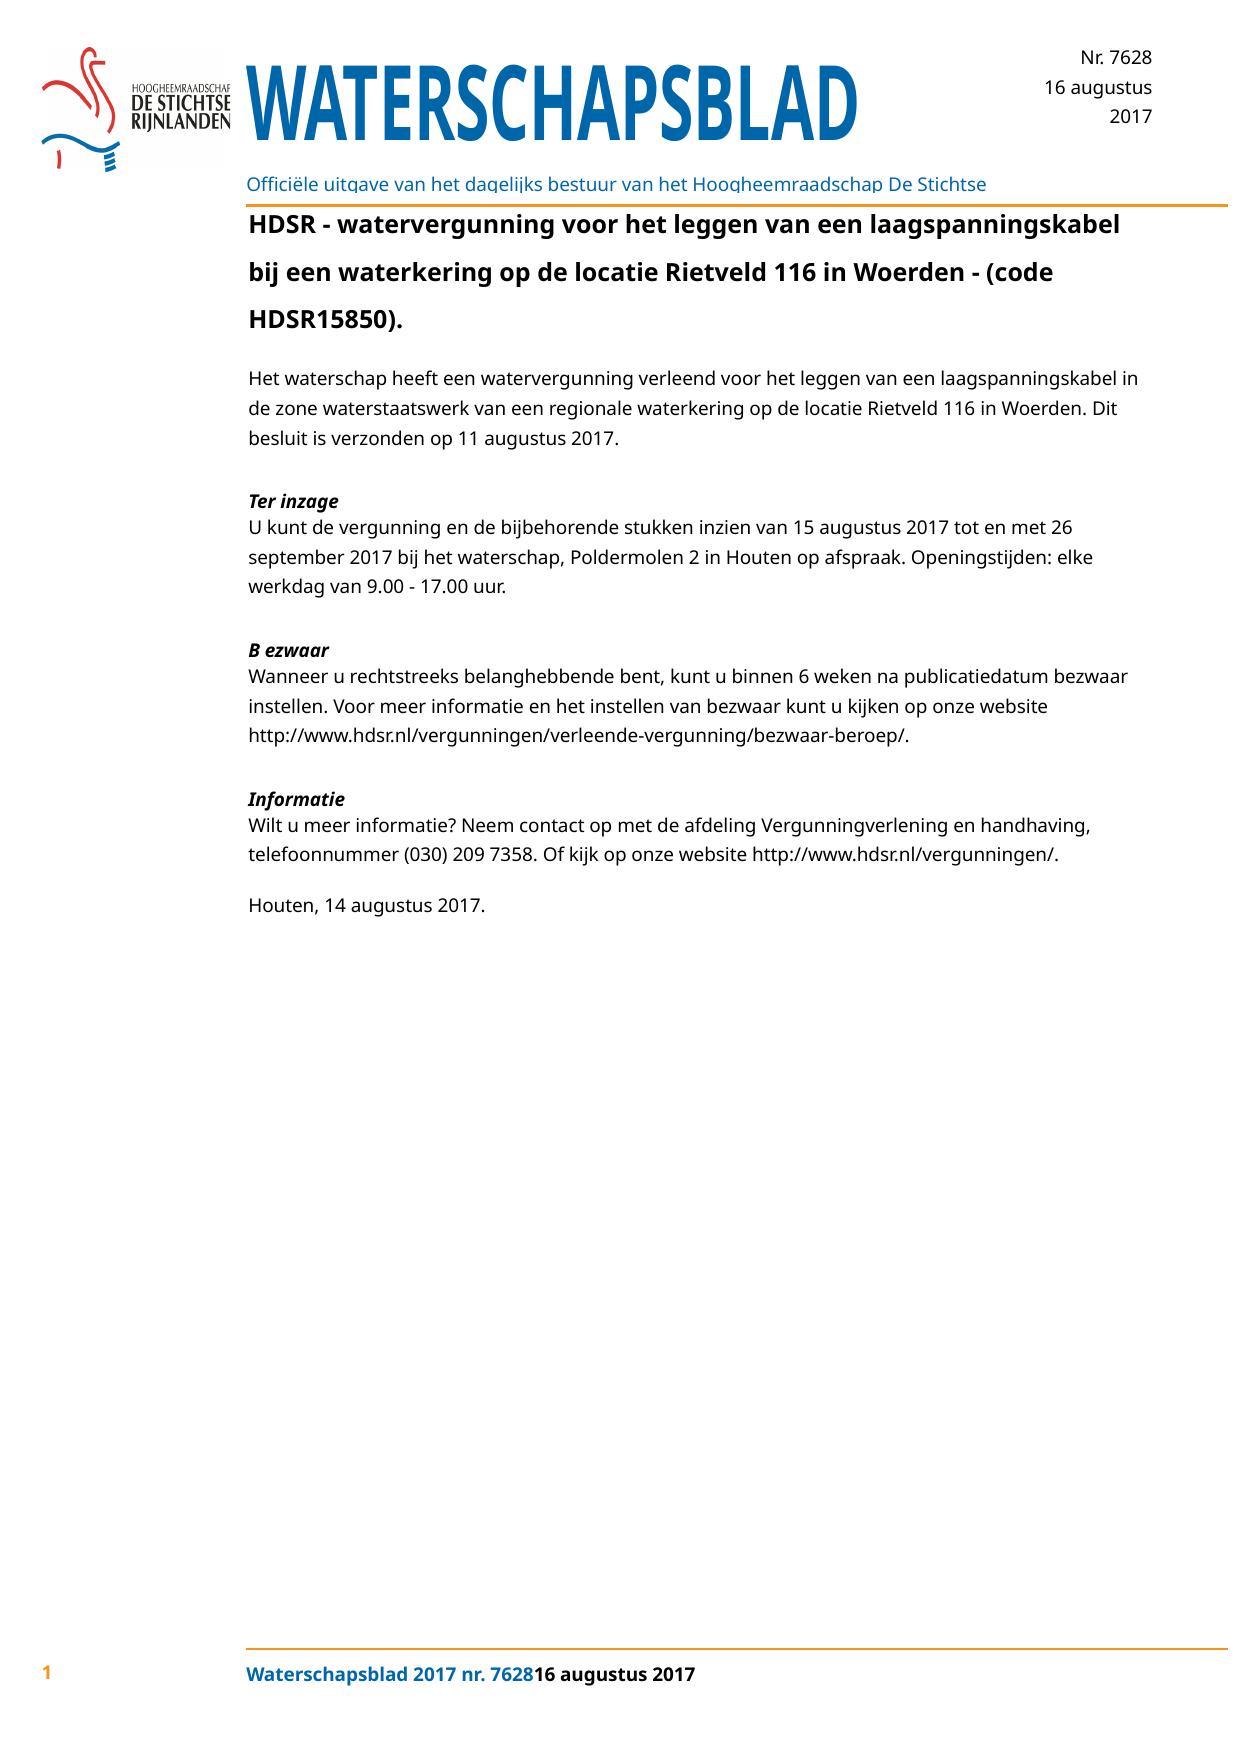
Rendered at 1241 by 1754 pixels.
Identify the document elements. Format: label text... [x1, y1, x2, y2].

text Wilt u meer informatie? Neem contact op met de afdeling Vergunningverlening en handhaving, telefoonnummer (030) 209 7358. Of kijk op onze website http://www.hdsr.nl/vergunningen/. [248, 812, 1152, 867]
text Wanneer u rechtstreeks belanghebbende bent, kunt u binnen 6 weken na publicatiedatum bezwaar instellen. Voor meer informatie en het instellen van bezwaar kunt u kijken op onze website http://www.hdsr.nl/vergunningen/verleende-vergunning/bezwaar-beroep/. [248, 663, 1152, 748]
picture [41, 47, 231, 172]
text Houten, 14 augustus 2017. [248, 892, 1152, 918]
text Informatie [248, 786, 1152, 812]
text Ter inzage [248, 489, 1152, 514]
text Het waterschap heeft een watervergunning verleend voor het leggen van een laagspanningskabel in de zone waterstaatswerk van een regionale waterkering op de locatie Rietveld 116 in Woerden. Dit besluit is verzonden op 11 augustus 2017. [248, 366, 1152, 450]
text HDSR - watervergunning voor het leggen van een laagspanningskabel bij een waterkering op de locatie Rietveld 116 in Woerden - (code HDSR15850). [248, 207, 1152, 336]
text U kunt de vergunning en de bijbehorende stukken inzien van 15 augustus 2017 tot en met 26 september 2017 bij het waterschap, Poldermolen 2 in Houten op afspraak. Openingstijden: elke werkdag van 9.00 - 17.00 uur. [248, 514, 1152, 599]
text B ezwaar [248, 637, 1152, 663]
